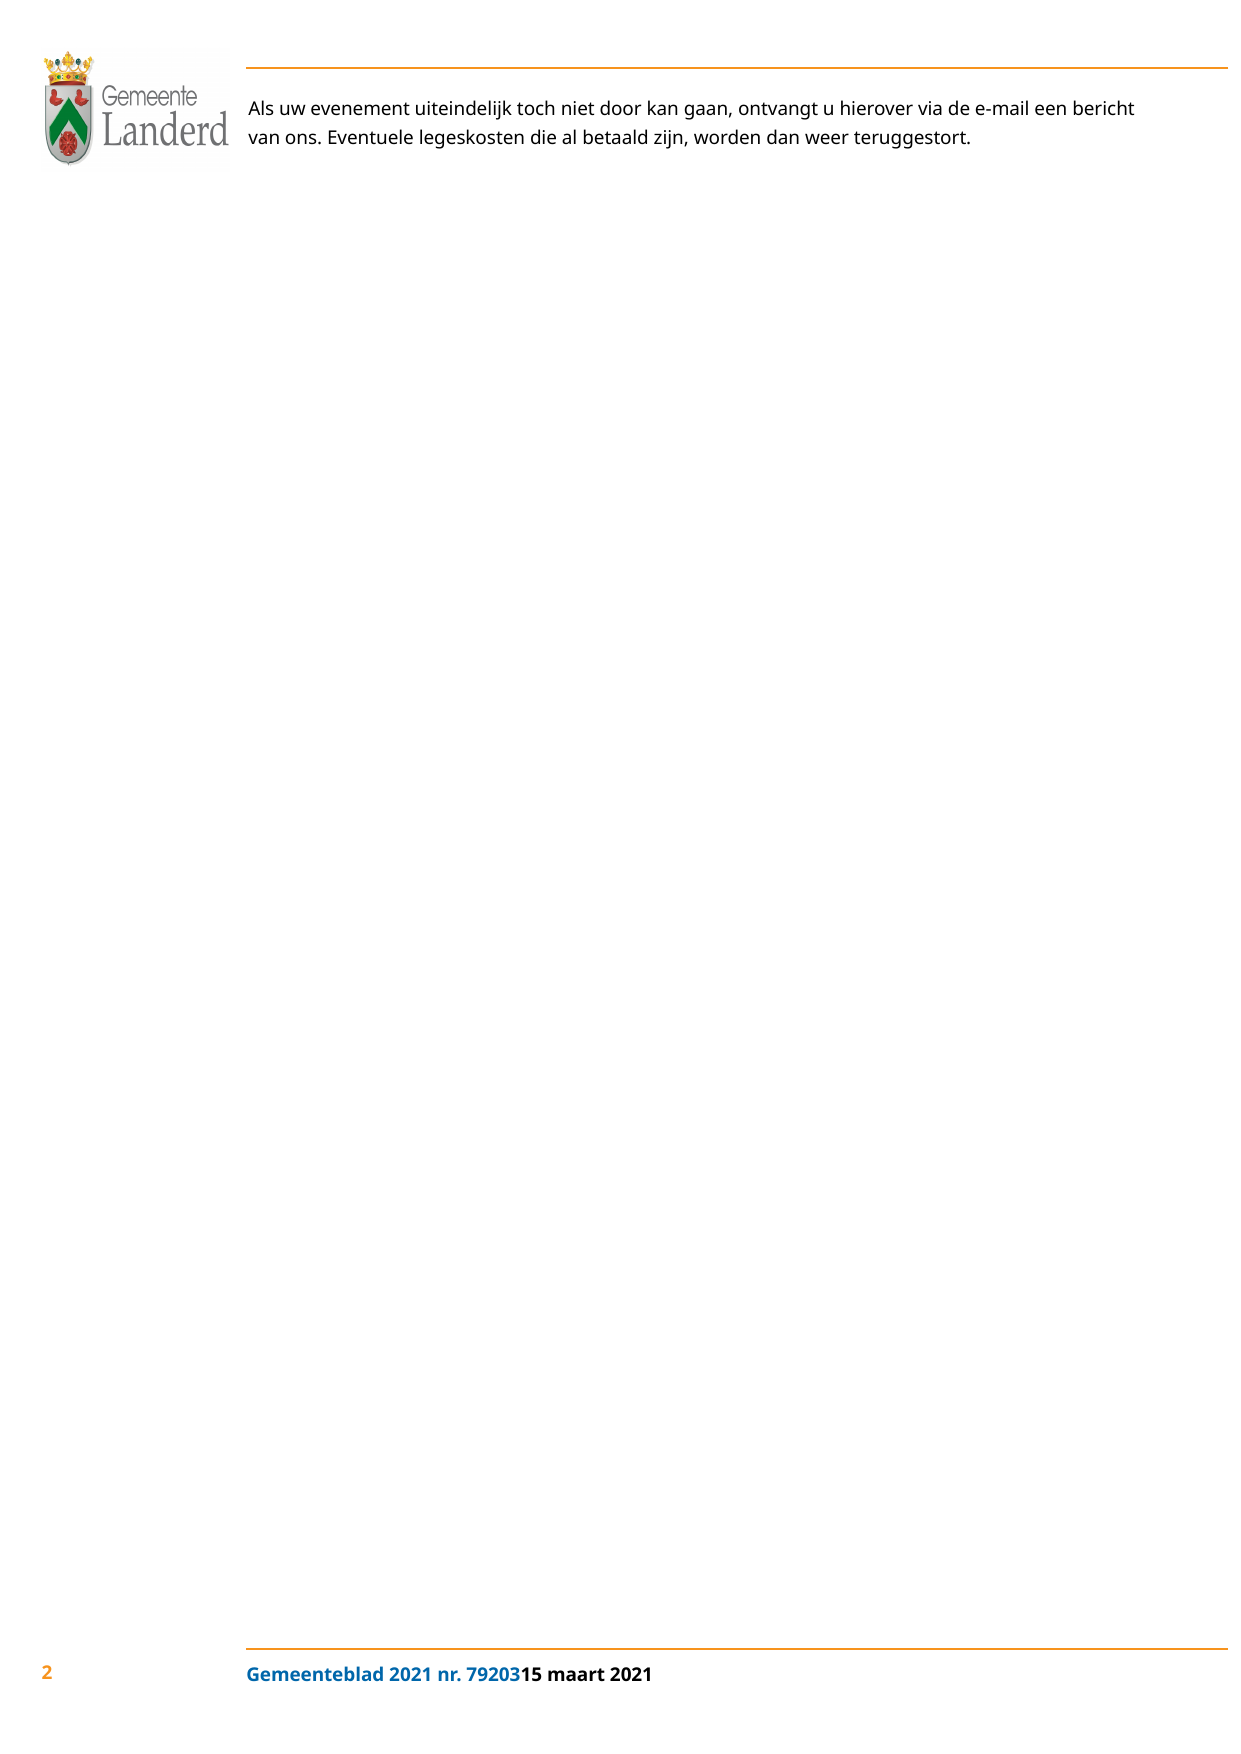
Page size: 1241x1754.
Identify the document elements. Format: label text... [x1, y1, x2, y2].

text Als uw evenement uiteindelijk toch niet door kan gaan, ontvangt u hierover via de e-mail een bericht van ons. Eventuele legeskosten die al betaald zijn, worden dan weer teruggestort. [248, 95, 1152, 150]
picture [41, 47, 231, 172]
